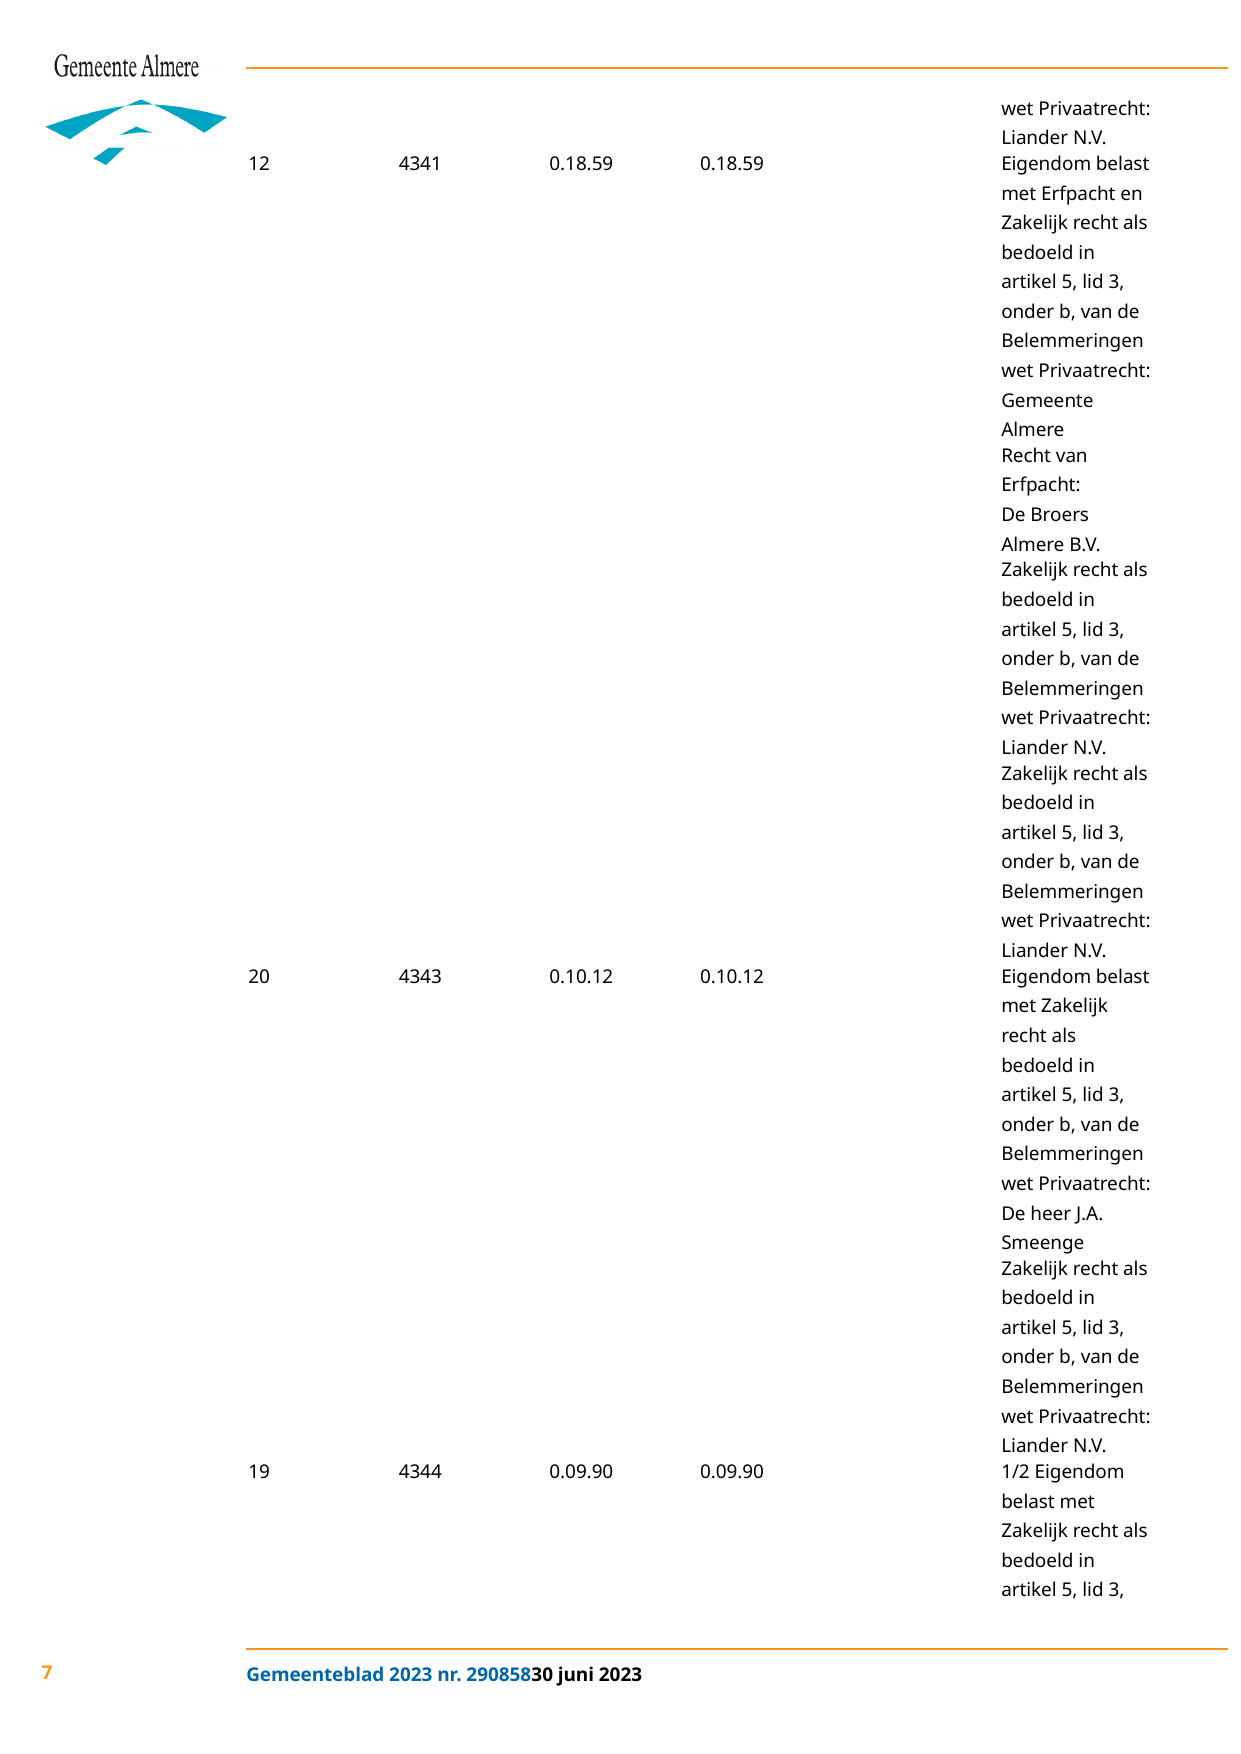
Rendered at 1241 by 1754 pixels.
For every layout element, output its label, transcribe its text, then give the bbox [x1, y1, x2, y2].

table_cell [850, 557, 1001, 760]
table_cell 4344 [399, 1458, 549, 1602]
table_cell Zakelijk recht als bedoeld in artikel 5, lid 3, onder b, van de Belemmeringenwet Privaatrecht: Liander N.V. [1001, 557, 1152, 760]
table_cell 0.10.12 [700, 963, 850, 1255]
table_cell 0.10.12 [549, 963, 700, 1255]
table_cell 4341 [399, 150, 549, 442]
table_cell [850, 963, 1001, 1255]
table_cell [700, 95, 850, 150]
table_cell 0.09.90 [549, 1458, 700, 1602]
table_cell wet Privaatrecht: Liander N.V. [1001, 95, 1152, 150]
table_cell 0.18.59 [549, 150, 700, 442]
table_cell 1/2 Eigendom belast met Zakelijk recht als bedoeld in artikel 5, lid 3, [1001, 1458, 1152, 1602]
table_cell [549, 95, 700, 150]
table_cell [399, 442, 549, 557]
table_cell [399, 95, 549, 150]
table_cell Recht van Erfpacht: De Broers Almere B.V. [1001, 442, 1152, 557]
table_cell [700, 557, 850, 760]
table_cell [399, 557, 549, 760]
table_cell 0.09.90 [700, 1458, 850, 1602]
table_cell [850, 760, 1001, 963]
table_cell [248, 442, 398, 557]
table_cell 20 [248, 963, 398, 1255]
table_cell [549, 442, 700, 557]
table_cell [399, 760, 549, 963]
table_cell [850, 1255, 1001, 1458]
table_cell Zakelijk recht als bedoeld in artikel 5, lid 3, onder b, van de Belemmeringenwet Privaatrecht: Liander N.V. [1001, 1255, 1152, 1458]
table_cell 0.18.59 [700, 150, 850, 442]
table_cell 12 [248, 150, 398, 442]
table_cell 4343 [399, 963, 549, 1255]
table_cell [700, 1255, 850, 1458]
table_cell [850, 95, 1001, 150]
table_cell [549, 760, 700, 963]
table_cell [700, 760, 850, 963]
table_cell 19 [248, 1458, 398, 1602]
table_cell [850, 442, 1001, 557]
table_cell [248, 557, 398, 760]
table_cell [549, 1255, 700, 1458]
table_cell [248, 760, 398, 963]
table_cell [248, 1255, 398, 1458]
table_cell [850, 150, 1001, 442]
table_cell [700, 442, 850, 557]
table_cell Zakelijk recht als bedoeld in artikel 5, lid 3, onder b, van de Belemmeringenwet Privaatrecht: Liander N.V. [1001, 760, 1152, 963]
table_cell [850, 1458, 1001, 1602]
table_cell [549, 557, 700, 760]
table_cell Eigendom belast met Zakelijk recht als bedoeld in artikel 5, lid 3, onder b, van de Belemmeringenwet Privaatrecht: De heer J.A. Smeenge [1001, 963, 1152, 1255]
table_cell Eigendom belast met Erfpacht en Zakelijk recht als bedoeld in artikel 5, lid 3, onder b, van de Belemmeringenwet Privaatrecht: Gemeente Almere [1001, 150, 1152, 442]
table_cell [399, 1255, 549, 1458]
picture [41, 47, 231, 172]
table_cell [248, 95, 398, 150]
